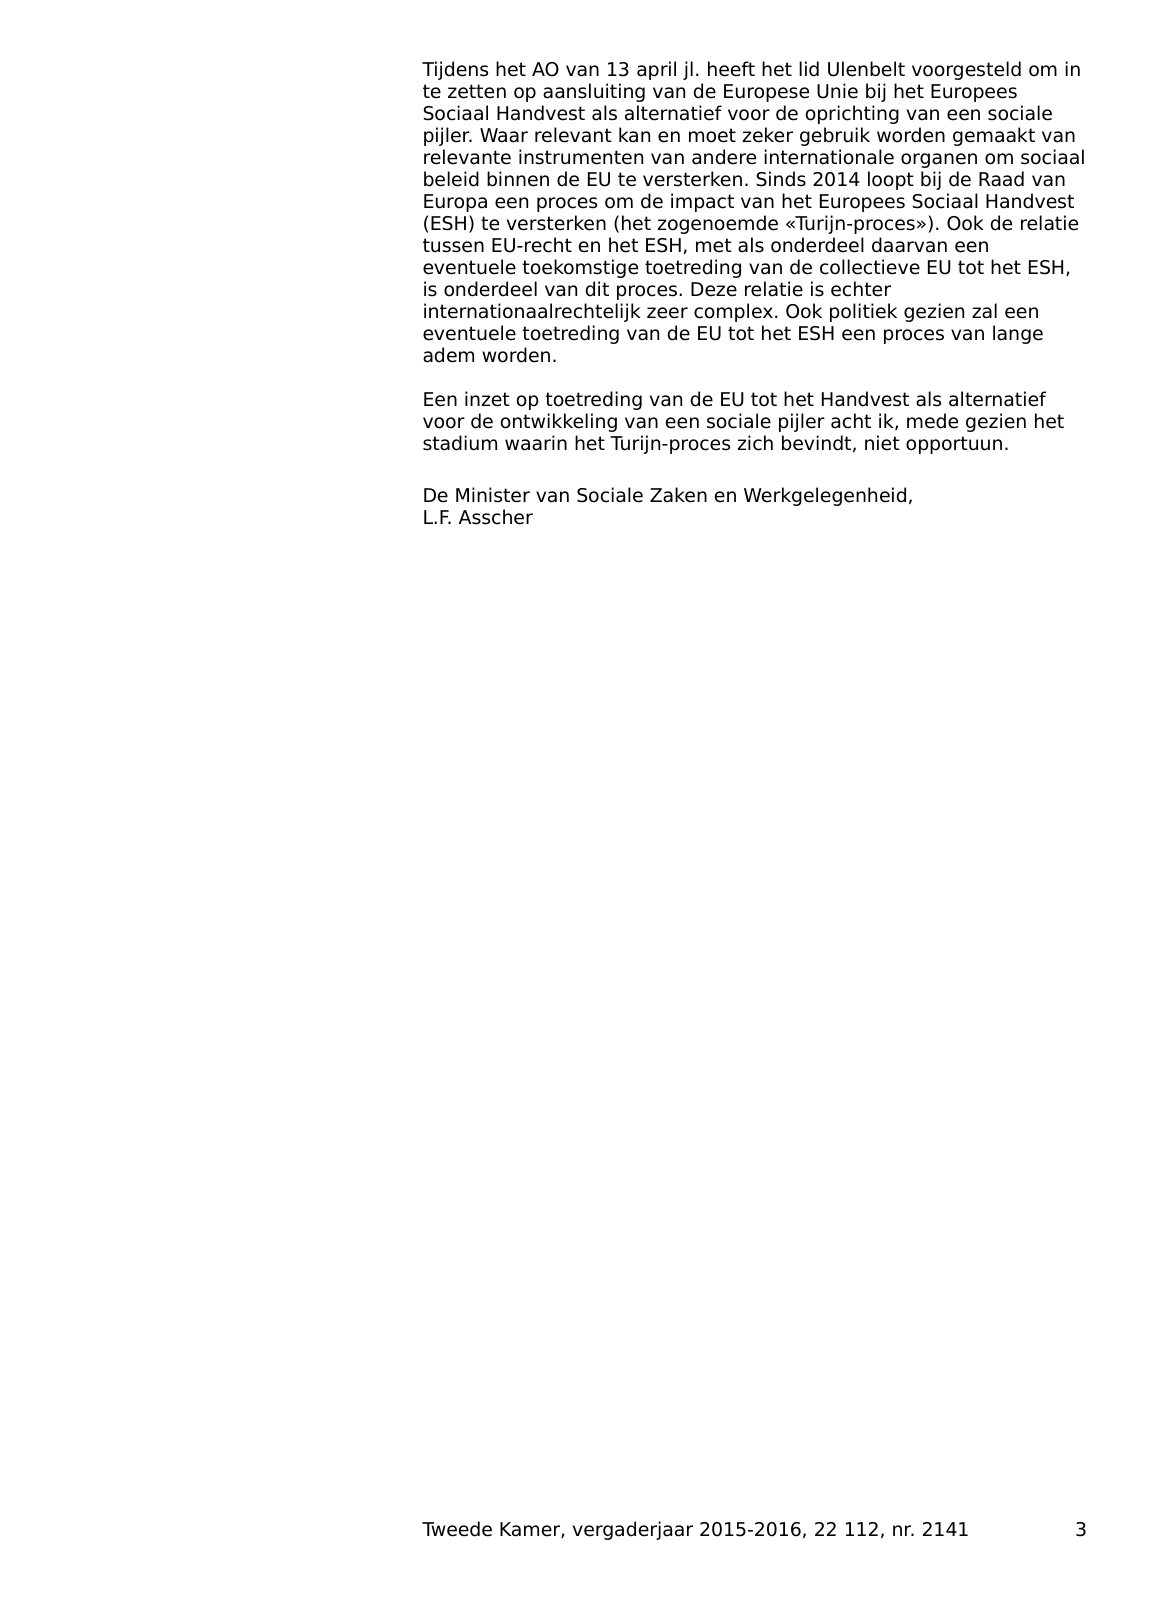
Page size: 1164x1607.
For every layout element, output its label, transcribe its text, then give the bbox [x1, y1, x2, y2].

text Tijdens het AO van 13 april jl. heeft het lid Ulenbelt voorgesteld om in te zetten op aansluiting van de Europese Unie bij het Europees Sociaal Handvest als alternatief voor de oprichting van een sociale pijler. Waar relevant kan en moet zeker gebruik worden gemaakt van relevante instrumenten van andere internationale organen om sociaal beleid binnen de EU te versterken. Sinds 2014 loopt bij de Raad van Europa een proces om de impact van het Europees Sociaal Handvest (ESH) te versterken (het zogenoemde «Turijn-proces»). Ook de relatie tussen EU-recht en het ESH, met als onderdeel daarvan een eventuele toekomstige toetreding van de collectieve EU tot het ESH, is onderdeel van dit proces. Deze relatie is echter internationaalrechtelijk zeer complex. Ook politiek gezien zal een eventuele toetreding van de EU tot het ESH een proces van lange adem worden. [422, 59, 1087, 367]
text Een inzet op toetreding van de EU tot het Handvest als alternatief voor de ontwikkeling van een sociale pijler acht ik, mede gezien het stadium waarin het Turijn-proces zich bevindt, niet opportuun. [422, 389, 1087, 455]
text De Minister van Sociale Zaken en Werkgelegenheid, L.F. Asscher [422, 485, 1087, 529]
